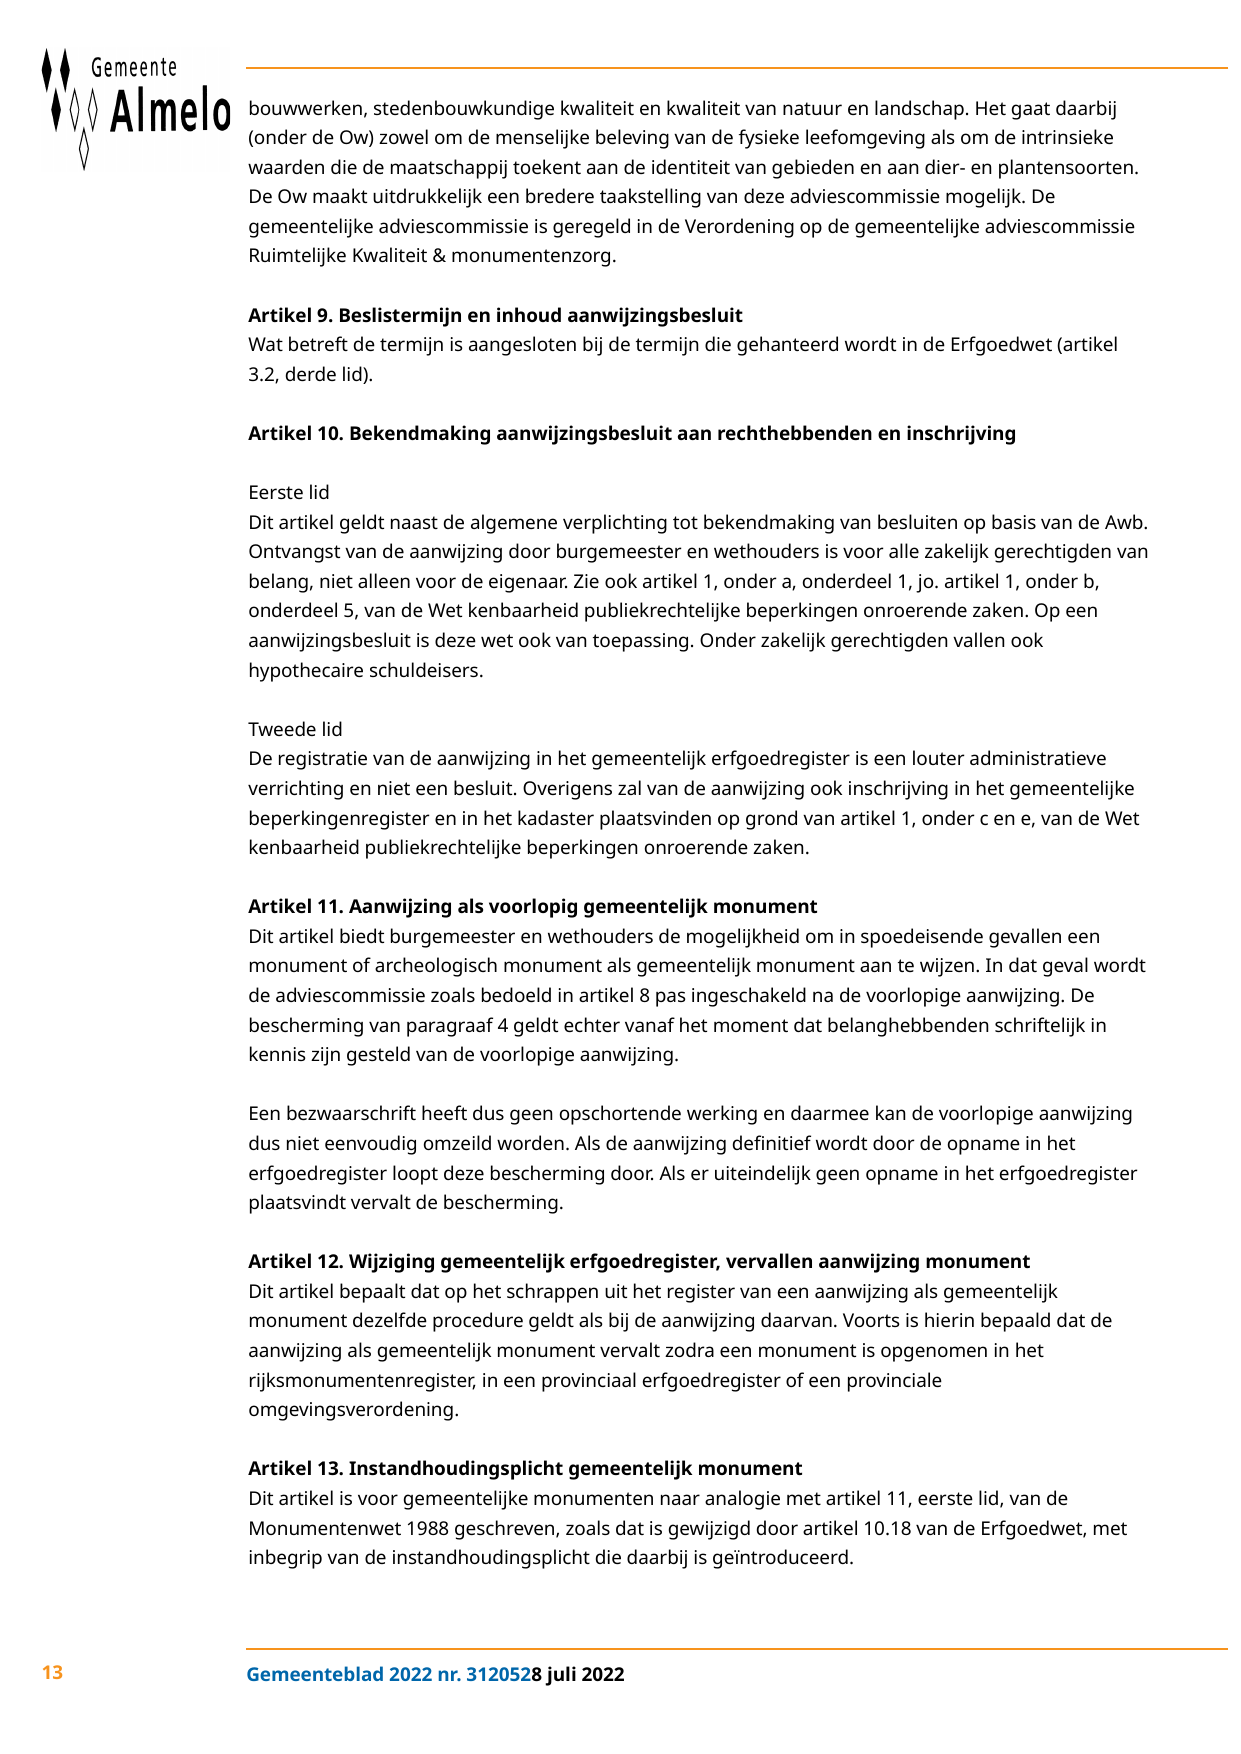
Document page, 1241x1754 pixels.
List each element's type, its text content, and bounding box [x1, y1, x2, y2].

text Dit artikel geldt naast de algemene verplichting tot bekendmaking van besluiten op basis van de Awb. Ontvangst van de aanwijzing door burgemeester en wethouders is voor alle zakelijk gerechtigden van belang, niet alleen voor de eigenaar. Zie ook artikel 1, onder a, onderdeel 1, jo. artikel 1, onder b, onderdeel 5, van de Wet kenbaarheid publiekrechtelijke beperkingen onroerende zaken. Op een aanwijzingsbesluit is deze wet ook van toepassing. Onder zakelijk gerechtigden vallen ook hypothecaire schuldeisers. [248, 509, 1152, 683]
text Eerste lid [248, 479, 1152, 505]
text bouwwerken, stedenbouwkundige kwaliteit en kwaliteit van natuur en landschap. Het gaat daarbij (onder de Ow) zowel om de menselijke beleving van de fysieke leefomgeving als om de intrinsieke waarden die de maatschappij toekent aan de identiteit van gebieden en aan dier- en plantensoorten. De Ow maakt uitdrukkelijk een bredere taakstelling van deze adviescommissie mogelijk. De gemeentelijke adviescommissie is geregeld in de Verordening op de gemeentelijke adviescommissie Ruimtelijke Kwaliteit & monumentenzorg. [248, 95, 1152, 268]
text Artikel 13. Instandhoudingsplicht gemeentelijk monument [248, 1456, 1152, 1481]
text Tweede lid [248, 716, 1152, 742]
text Dit artikel bepaalt dat op het schrappen uit het register van een aanwijzing als gemeentelijk monument dezelfde procedure geldt als bij de aanwijzing daarvan. Voorts is hierin bepaald dat de aanwijzing als gemeentelijk monument vervalt zodra een monument is opgenomen in het rijksmonumentenregister, in een provinciaal erfgoedregister of een provinciale omgevingsverordening. [248, 1278, 1152, 1422]
text Dit artikel biedt burgemeester en wethouders de mogelijkheid om in spoedeisende gevallen een monument of archeologisch monument als gemeentelijk monument aan te wijzen. In dat geval wordt de adviescommissie zoals bedoeld in artikel 8 pas ingeschakeld na de voorlopige aanwijzing. De bescherming van paragraaf 4 geldt echter vanaf het moment dat belanghebbenden schriftelijk in kennis zijn gesteld van de voorlopige aanwijzing. [248, 923, 1152, 1067]
text Artikel 9. Beslistermijn en inhoud aanwijzingsbesluit [248, 302, 1152, 328]
text Wat betreft de termijn is aangesloten bij de termijn die gehanteerd wordt in de Erfgoedwet (artikel 3.2, derde lid). [248, 331, 1152, 387]
picture [41, 47, 231, 172]
text De registratie van de aanwijzing in het gemeentelijk erfgoedregister is een louter administratieve verrichting en niet een besluit. Overigens zal van de aanwijzing ook inschrijving in het gemeentelijke beperkingenregister en in het kadaster plaatsvinden op grond van artikel 1, onder c en e, van de Wet kenbaarheid publiekrechtelijke beperkingen onroerende zaken. [248, 746, 1152, 860]
text Een bezwaarschrift heeft dus geen opschortende werking en daarmee kan de voorlopige aanwijzing dus niet eenvoudig omzeild worden. Als de aanwijzing definitief wordt door de opname in het erfgoedregister loopt deze bescherming door. Als er uiteindelijk geen opname in het erfgoedregister plaatsvindt vervalt de bescherming. [248, 1101, 1152, 1215]
text Artikel 12. Wijziging gemeentelijk erfgoedregister, vervallen aanwijzing monument [248, 1248, 1152, 1274]
text Artikel 11. Aanwijzing als voorlopig gemeentelijk monument [248, 893, 1152, 919]
text Dit artikel is voor gemeentelijke monumenten naar analogie met artikel 11, eerste lid, van de Monumentenwet 1988 geschreven, zoals dat is gewijzigd door artikel 10.18 van de Erfgoedwet, met inbegrip van de instandhoudingsplicht die daarbij is geïntroduceerd. [248, 1485, 1152, 1570]
text Artikel 10. Bekendmaking aanwijzingsbesluit aan rechthebbenden en inschrijving [248, 420, 1152, 446]
